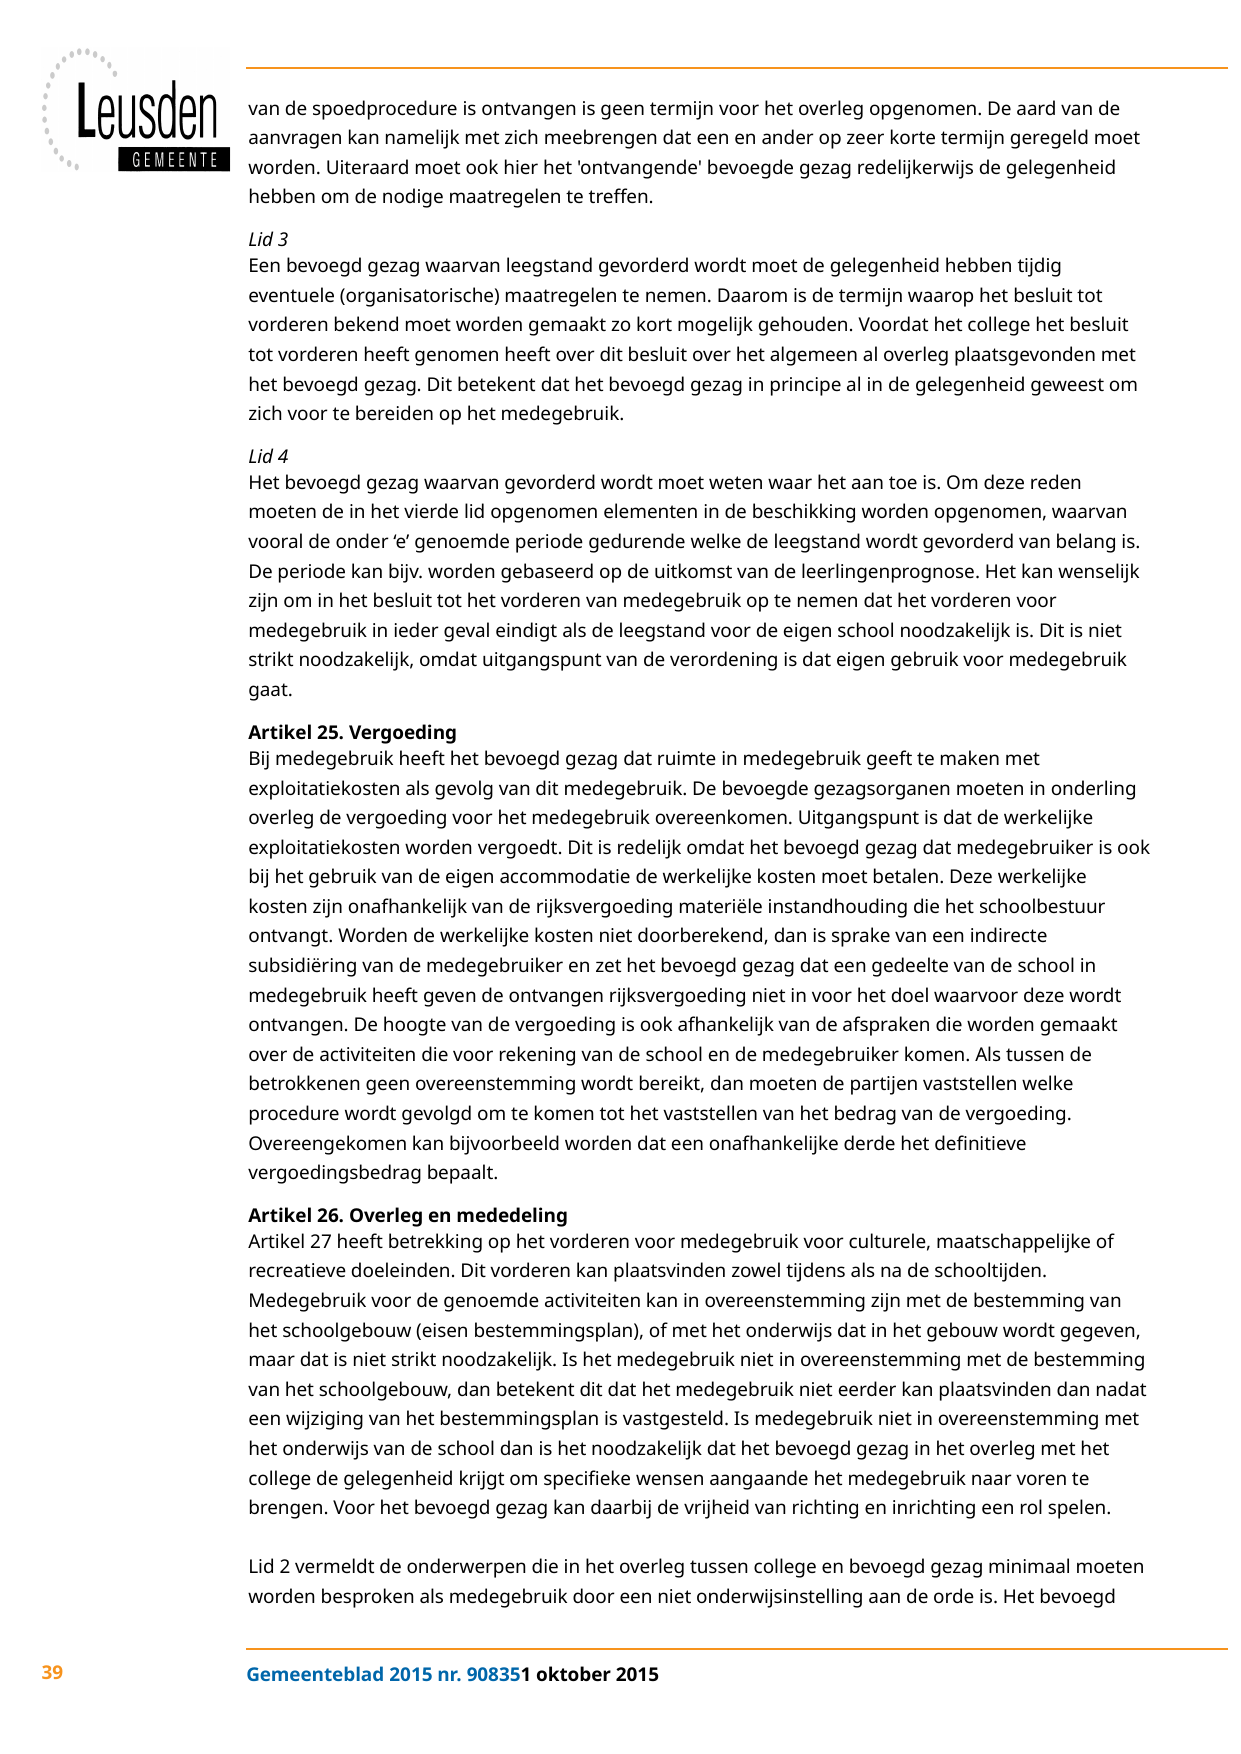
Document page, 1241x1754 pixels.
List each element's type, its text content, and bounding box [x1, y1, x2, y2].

text Bij medegebruik heeft het bevoegd gezag dat ruimte in medegebruik geeft te maken met exploitatiekosten als gevolg van dit medegebruik. De bevoegde gezagsorganen moeten in onderling overleg de vergoeding voor het medegebruik overeenkomen. Uitgangspunt is dat de werkelijke exploitatiekosten worden vergoedt. Dit is redelijk omdat het bevoegd gezag dat medegebruiker is ook bij het gebruik van de eigen accommodatie de werkelijke kosten moet betalen. Deze werkelijke kosten zijn onafhankelijk van de rijksvergoeding materiële instandhouding die het schoolbestuur ontvangt. Worden de werkelijke kosten niet doorberekend, dan is sprake van een indirecte subsidiëring van de medegebruiker en zet het bevoegd gezag dat een gedeelte van de school in medegebruik heeft geven de ontvangen rijksvergoeding niet in voor het doel waarvoor deze wordt ontvangen. De hoogte van de vergoeding is ook afhankelijk van de afspraken die worden gemaakt over de activiteiten die voor rekening van de school en de medegebruiker komen. Als tussen de betrokkenen geen overeenstemming wordt bereikt, dan moeten de partijen vaststellen welke procedure wordt gevolgd om te komen tot het vaststellen van het bedrag van de vergoeding. Overeengekomen kan bijvoorbeeld worden dat een onafhankelijke derde het definitieve vergoedingsbedrag bepaalt. [248, 745, 1152, 1185]
text Artikel 26. Overleg en mededeling [248, 1202, 1152, 1228]
text Lid 4 [248, 443, 1152, 469]
text Artikel 27 heeft betrekking op het vorderen voor medegebruik voor culturele, maatschappelijke of recreatieve doeleinden. Dit vorderen kan plaatsvinden zowel tijdens als na de schooltijden. Medegebruik voor de genoemde activiteiten kan in overeenstemming zijn met de bestemming van het schoolgebouw (eisen bestemmingsplan), of met het onderwijs dat in het gebouw wordt gegeven, maar dat is niet strikt noodzakelijk. Is het medegebruik niet in overeenstemming met de bestemming van het schoolgebouw, dan betekent dit dat het medegebruik niet eerder kan plaatsvinden dan nadat een wijziging van het bestemmingsplan is vastgesteld. Is medegebruik niet in overeenstemming met het onderwijs van de school dan is het noodzakelijk dat het bevoegd gezag in het overleg met het college de gelegenheid krijgt om specifieke wensen aangaande het medegebruik naar voren te brengen. Voor het bevoegd gezag kan daarbij de vrijheid van richting en inrichting een rol spelen. [248, 1228, 1152, 1520]
text van de spoedprocedure is ontvangen is geen termijn voor het overleg opgenomen. De aard van de aanvragen kan namelijk met zich meebrengen dat een en ander op zeer korte termijn geregeld moet worden. Uiteraard moet ook hier het 'ontvangende' bevoegde gezag redelijkerwijs de gelegenheid hebben om de nodige maatregelen te treffen. [248, 95, 1152, 209]
picture [41, 47, 231, 172]
text Het bevoegd gezag waarvan gevorderd wordt moet weten waar het aan toe is. Om deze reden moeten de in het vierde lid opgenomen elementen in de beschikking worden opgenomen, waarvan vooral de onder ‘e’ genoemde periode gedurende welke de leegstand wordt gevorderd van belang is. De periode kan bijv. worden gebaseerd op de uitkomst van de leerlingenprognose. Het kan wenselijk zijn om in het besluit tot het vorderen van medegebruik op te nemen dat het vorderen voor medegebruik in ieder geval eindigt als de leegstand voor de eigen school noodzakelijk is. Dit is niet strikt noodzakelijk, omdat uitgangspunt van de verordening is dat eigen gebruik voor medegebruik gaat. [248, 469, 1152, 702]
text Artikel 25. Vergoeding [248, 719, 1152, 745]
text Lid 2 vermeldt de onderwerpen die in het overleg tussen college en bevoegd gezag minimaal moeten worden besproken als medegebruik door een niet onderwijsinstelling aan de orde is. Het bevoegd [248, 1553, 1152, 1609]
text Lid 3 [248, 227, 1152, 252]
text Een bevoegd gezag waarvan leegstand gevorderd wordt moet de gelegenheid hebben tijdig eventuele (organisatorische) maatregelen te nemen. Daarom is de termijn waarop het besluit tot vorderen bekend moet worden gemaakt zo kort mogelijk gehouden. Voordat het college het besluit tot vorderen heeft genomen heeft over dit besluit over het algemeen al overleg plaatsgevonden met het bevoegd gezag. Dit betekent dat het bevoegd gezag in principe al in de gelegenheid geweest om zich voor te bereiden op het medegebruik. [248, 252, 1152, 426]
